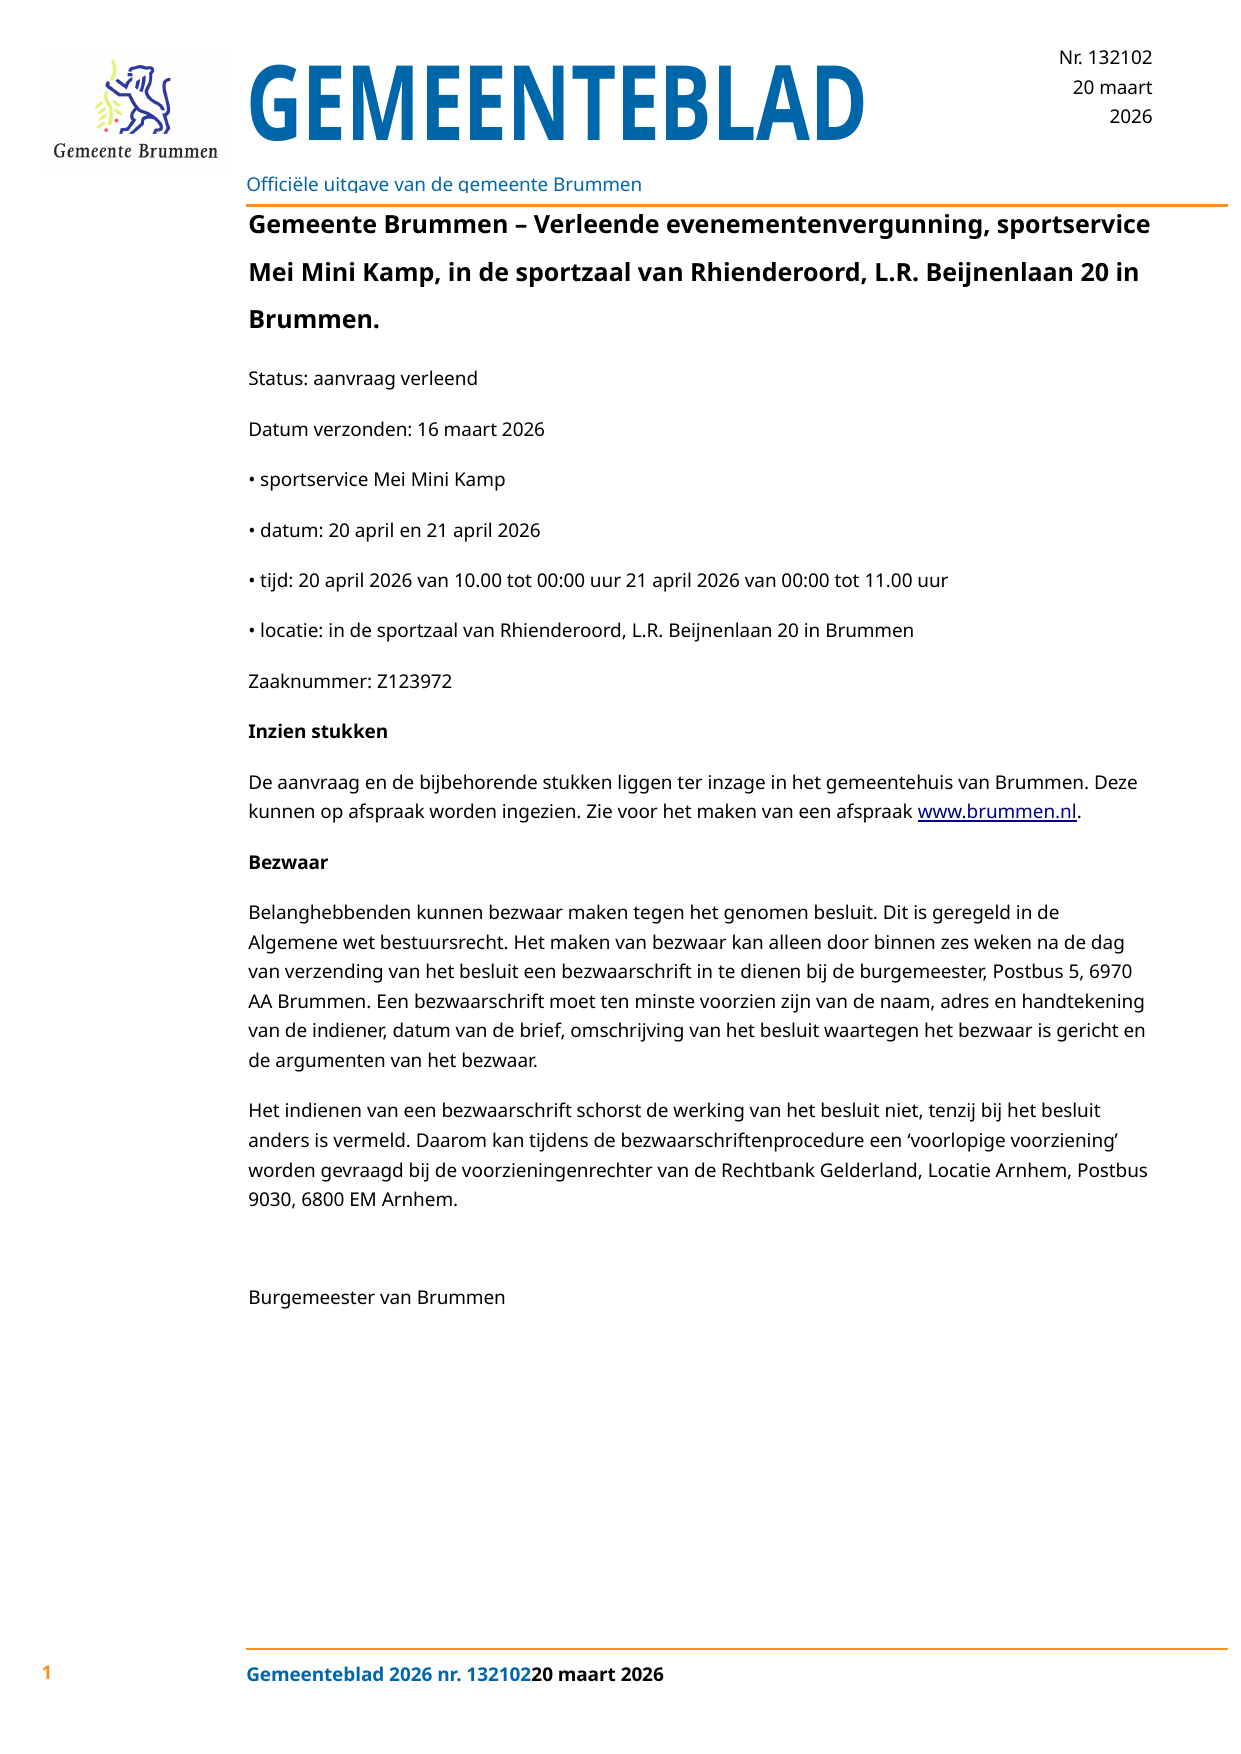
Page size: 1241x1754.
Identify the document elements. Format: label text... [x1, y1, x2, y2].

text Inzien stukken [248, 718, 1152, 744]
text Datum verzonden: 16 maart 2026 [248, 416, 1152, 442]
text • tijd: 20 april 2026 van 10.00 tot 00:00 uur 21 april 2026 van 00:00 tot 11.00 uur [248, 567, 1152, 593]
picture [41, 47, 231, 172]
text De aanvraag en de bijbehorende stukken liggen ter inzage in het gemeentehuis van Brummen. Deze kunnen op afspraak worden ingezien. Zie voor het maken van een afspraak www.brummen.nl. [248, 769, 1152, 824]
text Belanghebbenden kunnen bezwaar maken tegen het genomen besluit. Dit is geregeld in de Algemene wet bestuursrecht. Het maken van bezwaar kan alleen door binnen zes weken na de dag van verzending van het besluit een bezwaarschrift in te dienen bij de burgemeester, Postbus 5, 6970 AA Brummen. Een bezwaarschrift moet ten minste voorzien zijn van de naam, adres en handtekening van de indiener, datum van de brief, omschrijving van het besluit waartegen het bezwaar is gericht en de argumenten van het bezwaar. [248, 899, 1152, 1073]
text • sportservice Mei Mini Kamp [248, 466, 1152, 492]
text Bezwaar [248, 849, 1152, 874]
text Burgemeester van Brummen [248, 1284, 1152, 1310]
text • datum: 20 april en 21 april 2026 [248, 517, 1152, 542]
text Gemeente Brummen – Verleende evenementenvergunning, sportservice Mei Mini Kamp, in de sportzaal van Rhienderoord, L.R. Beijnenlaan 20 in Brummen. [248, 207, 1152, 336]
text • locatie: in de sportzaal van Rhienderoord, L.R. Beijnenlaan 20 in Brummen [248, 618, 1152, 643]
text Status: aanvraag verleend [248, 366, 1152, 391]
text Zaaknummer: Z123972 [248, 668, 1152, 694]
text Het indienen van een bezwaarschrift schorst de werking van het besluit niet, tenzij bij het besluit anders is vermeld. Daarom kan tijdens de bezwaarschriftenprocedure een ‘voorlopige voorziening’ worden gevraagd bij de voorzieningenrechter van de Rechtbank Gelderland, Locatie Arnhem, Postbus 9030, 6800 EM Arnhem. [248, 1098, 1152, 1212]
